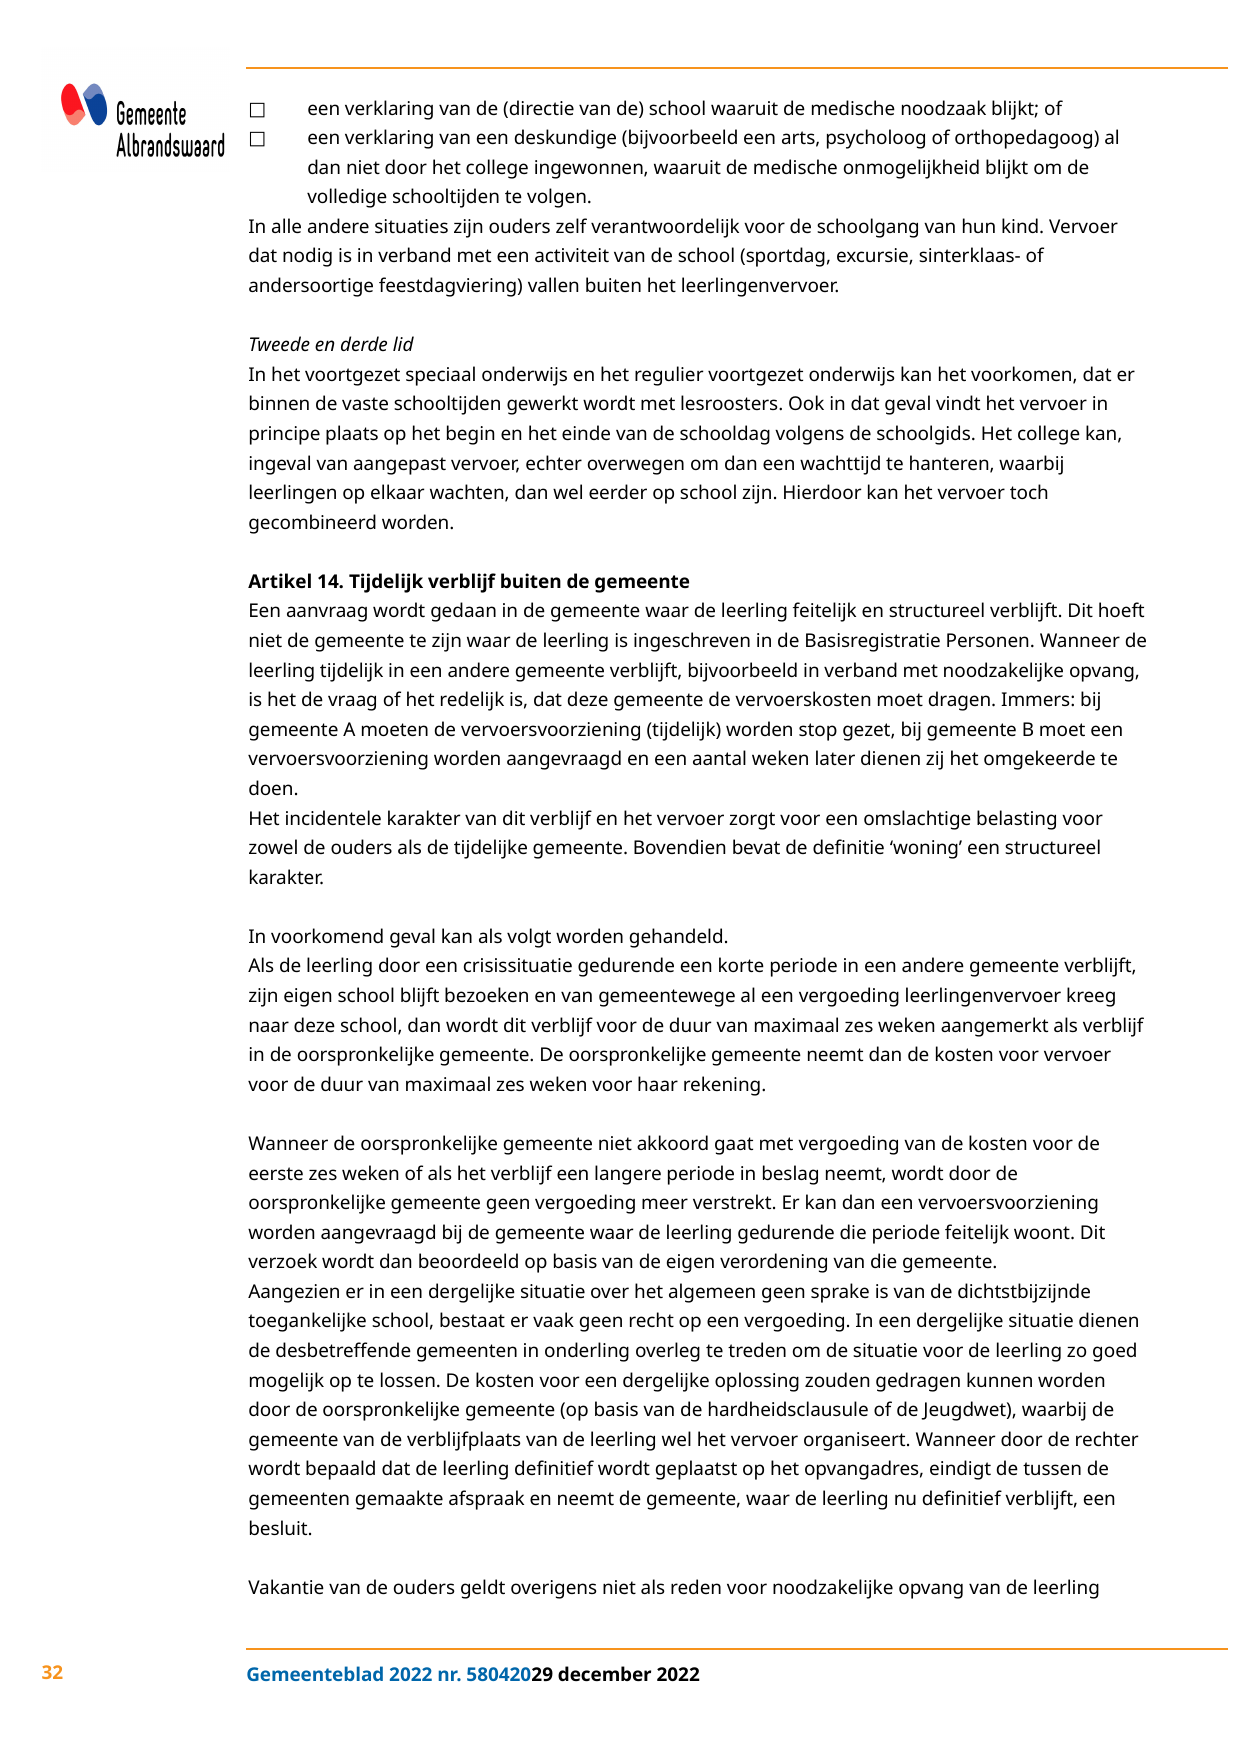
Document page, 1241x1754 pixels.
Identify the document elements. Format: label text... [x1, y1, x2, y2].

list een verklaring van een deskundige (bijvoorbeeld een arts, psycholoog of orthopedagoog) al dan niet door het college ingewonnen, waaruit de medische onmogelijkheid blijkt om de volledige schooltijden te volgen. [248, 124, 1152, 209]
text Een aanvraag wordt gedaan in de gemeente waar de leerling feitelijk en structureel verblijft. Dit hoeft niet de gemeente te zijn waar de leerling is ingeschreven in de Basisregistratie Personen. Wanneer de leerling tijdelijk in een andere gemeente verblijft, bijvoorbeeld in verband met noodzakelijke opvang, is het de vraag of het redelijk is, dat deze gemeente de vervoerskosten moet dragen. Immers: bij gemeente A moeten de vervoersvoorziening (tijdelijk) worden stop gezet, bij gemeente B moet een vervoersvoorziening worden aangevraagd en een aantal weken later dienen zij het omgekeerde te doen. [248, 598, 1152, 801]
text Vakantie van de ouders geldt overigens niet als reden voor noodzakelijke opvang van de leerling [248, 1574, 1152, 1600]
text In het voortgezet speciaal onderwijs en het regulier voortgezet onderwijs kan het voorkomen, dat er binnen de vaste schooltijden gewerkt wordt met lesroosters. Ook in dat geval vindt het vervoer in principe plaats op het begin en het einde van de schooldag volgens de schoolgids. Het college kan, ingeval van aangepast vervoer, echter overwegen om dan een wachttijd te hanteren, waarbij leerlingen op elkaar wachten, dan wel eerder op school zijn. Hierdoor kan het vervoer toch gecombineerd worden. [248, 361, 1152, 535]
text Aangezien er in een dergelijke situatie over het algemeen geen sprake is van de dichtstbijzijnde toegankelijke school, bestaat er vaak geen recht op een vergoeding. In een dergelijke situatie dienen de desbetreffende gemeenten in onderling overleg te treden om de situatie voor de leerling zo goed mogelijk op te lossen. De kosten voor een dergelijke oplossing zouden gedragen kunnen worden door de oorspronkelijke gemeente (op basis van de hardheidsclausule of de Jeugdwet), waarbij de gemeente van de verblijfplaats van de leerling wel het vervoer organiseert. Wanneer door de rechter wordt bepaald dat de leerling definitief wordt geplaatst op het opvangadres, eindigt de tussen de gemeenten gemaakte afspraak en neemt de gemeente, waar de leerling nu definitief verblijft, een besluit. [248, 1278, 1152, 1541]
text Als de leerling door een crisissituatie gedurende een korte periode in een andere gemeente verblijft, zijn eigen school blijft bezoeken en van gemeentewege al een vergoeding leerlingenvervoer kreeg naar deze school, dan wordt dit verblijf voor de duur van maximaal zes weken aangemerkt als verblijf in de oorspronkelijke gemeente. De oorspronkelijke gemeente neemt dan de kosten voor vervoer voor de duur van maximaal zes weken voor haar rekening. [248, 953, 1152, 1097]
text Tweede en derde lid [248, 331, 1152, 357]
text Artikel 14. Tijdelijk verblijf buiten de gemeente [248, 568, 1152, 594]
text In voorkomend geval kan als volgt worden gehandeld. [248, 923, 1152, 949]
text Het incidentele karakter van dit verblijf en het vervoer zorgt voor een omslachtige belasting voor zowel de ouders als de tijdelijke gemeente. Bovendien bevat de definitie ‘woning’ een structureel karakter. [248, 805, 1152, 890]
text Wanneer de oorspronkelijke gemeente niet akkoord gaat met vergoeding van de kosten voor de eerste zes weken of als het verblijf een langere periode in beslag neemt, wordt door de oorspronkelijke gemeente geen vergoeding meer verstrekt. Er kan dan een vervoersvoorziening worden aangevraagd bij de gemeente waar de leerling gedurende die periode feitelijk woont. Dit verzoek wordt dan beoordeeld op basis van de eigen verordening van die gemeente. [248, 1130, 1152, 1274]
text In alle andere situaties zijn ouders zelf verantwoordelijk voor de schoolgang van hun kind. Vervoer dat nodig is in verband met een activiteit van de school (sportdag, excursie, sinterklaas- of andersoortige feestdagviering) vallen buiten het leerlingenvervoer. [248, 213, 1152, 298]
list een verklaring van de (directie van de) school waaruit de medische noodzaak blijkt; of [248, 95, 1152, 121]
picture [41, 47, 231, 172]
